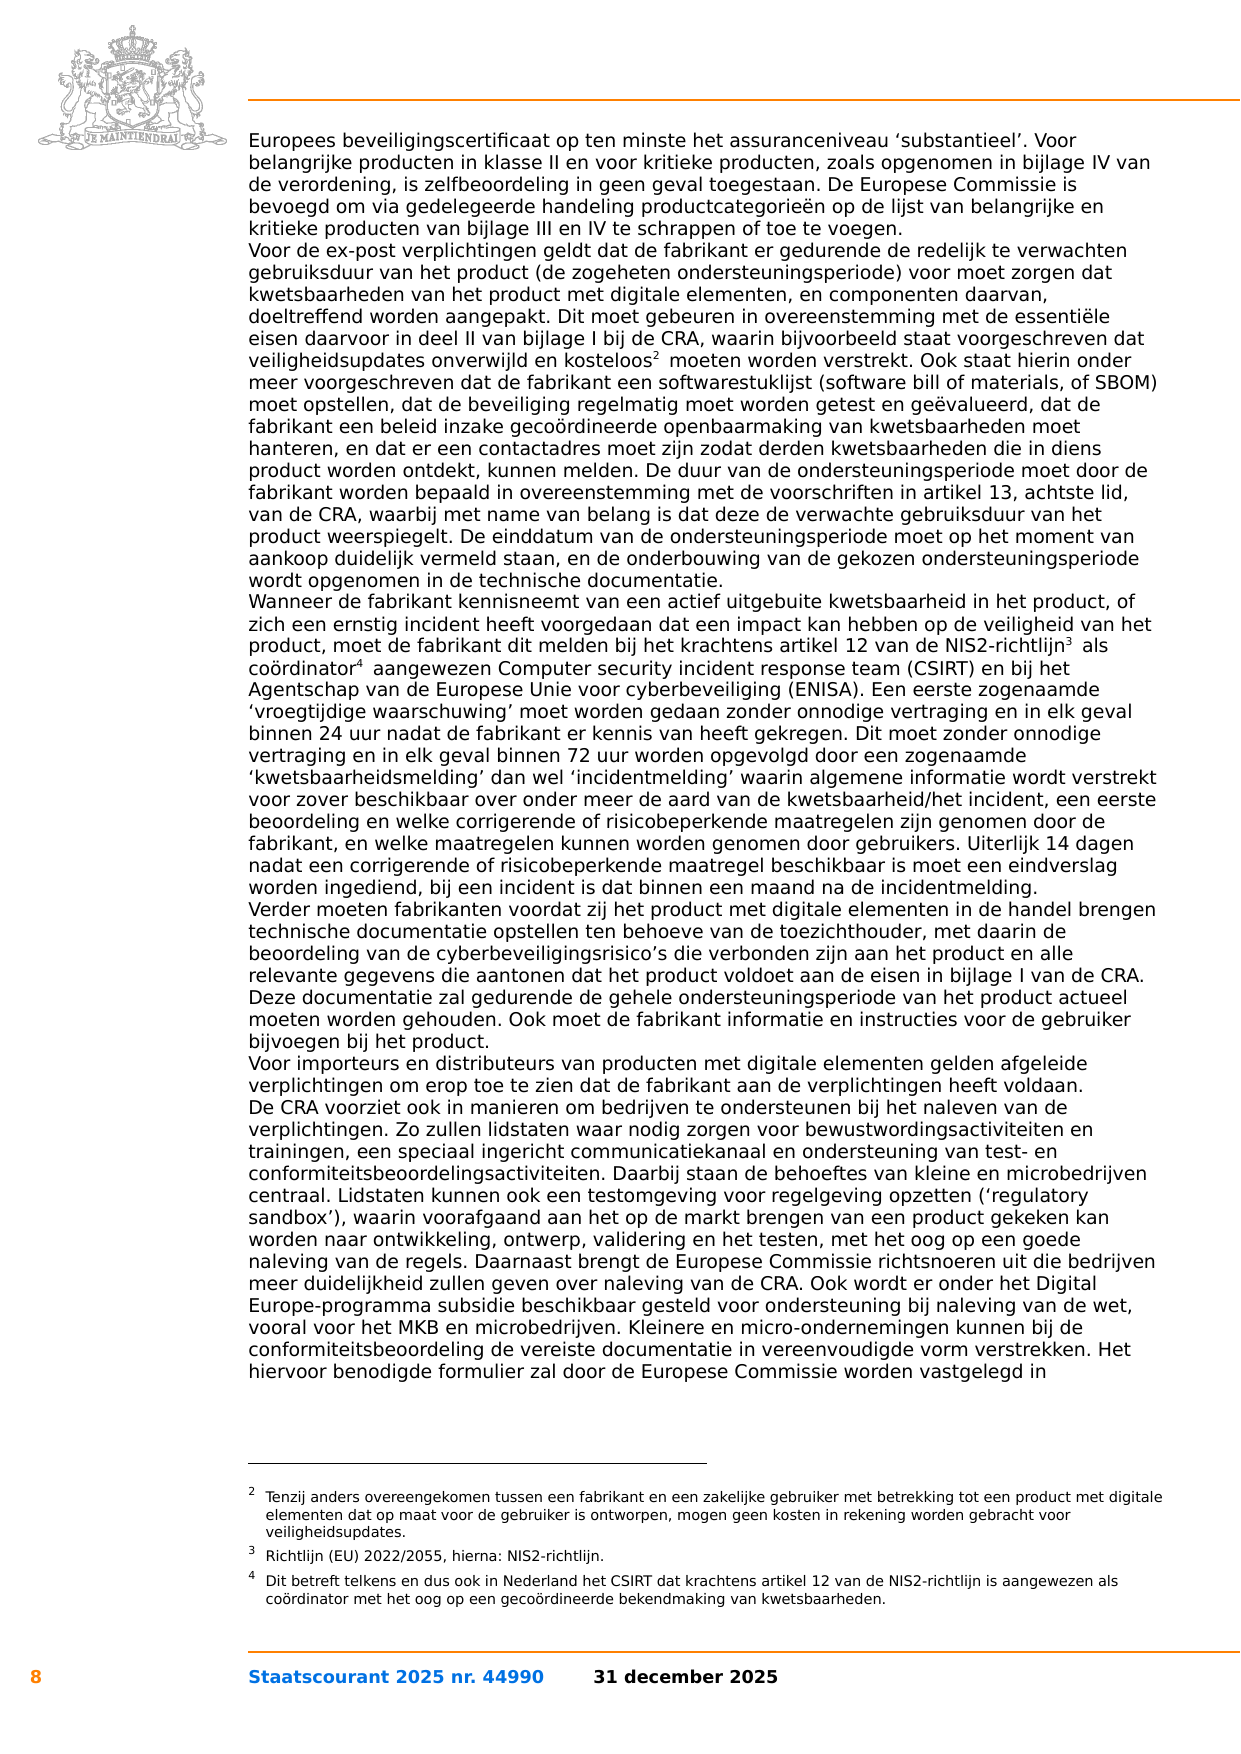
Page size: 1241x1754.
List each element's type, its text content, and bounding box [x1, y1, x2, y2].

text Voor importeurs en distributeurs van producten met digitale elementen gelden afgeleide verplichtingen om erop toe te zien dat de fabrikant aan de verplichtingen heeft voldaan. [248, 1053, 1163, 1097]
text Voor de ex-post verplichtingen geldt dat de fabrikant er gedurende de redelijk te verwachten gebruiksduur van het product (de zogeheten ondersteuningsperiode) voor moet zorgen dat kwetsbaarheden van het product met digitale elementen, en componenten daarvan, doeltreffend worden aangepakt. Dit moet gebeuren in overeenstemming met de essentiële eisen daarvoor in deel II van bijlage I bij de CRA, waarin bijvoorbeeld staat voorgeschreven dat veiligheidsupdates onverwijld en kosteloos moeten worden verstrekt. Ook staat hierin onder meer voorgeschreven dat de fabrikant een softwarestuklijst (software bill of materials, of SBOM) moet opstellen, dat de beveiliging regelmatig moet worden getest en geëvalueerd, dat de fabrikant een beleid inzake gecoördineerde openbaarmaking van kwetsbaarheden moet hanteren, en dat er een contactadres moet zijn zodat derden kwetsbaarheden die in diens product worden ontdekt, kunnen melden. De duur van de ondersteuningsperiode moet door de fabrikant worden bepaald in overeenstemming met de voorschriften in artikel 13, achtste lid, van de CRA, waarbij met name van belang is dat deze de verwachte gebruiksduur van het product weerspiegelt. De einddatum van de ondersteuningsperiode moet op het moment van aankoop duidelijk vermeld staan, en de onderbouwing van de gekozen ondersteuningsperiode wordt opgenomen in de technische documentatie. [248, 240, 1163, 591]
text De CRA voorziet ook in manieren om bedrijven te ondersteunen bij het naleven van de verplichtingen. Zo zullen lidstaten waar nodig zorgen voor bewustwordingsactiviteiten en trainingen, een speciaal ingericht communicatiekanaal en ondersteuning van test- en conformiteitsbeoordelingsactiviteiten. Daarbij staan de behoeftes van kleine en microbedrijven centraal. Lidstaten kunnen ook een testomgeving voor regelgeving opzetten (‘regulatory sandbox’), waarin voorafgaand aan het op de markt brengen van een product gekeken kan worden naar ontwikkeling, ontwerp, validering en het testen, met het oog op een goede naleving van de regels. Daarnaast brengt de Europese Commissie richtsnoeren uit die bedrijven meer duidelijkheid zullen geven over naleving van de CRA. Ook wordt er onder het Digital Europe-programma subsidie beschikbaar gesteld voor ondersteuning bij naleving van de wet, vooral voor het MKB en microbedrijven. Kleinere en micro-ondernemingen kunnen bij de conformiteitsbeoordeling de vereiste documentatie in vereenvoudigde vorm verstrekken. Het hiervoor benodigde formulier zal door de Europese Commissie worden vastgelegd in [248, 1097, 1163, 1383]
text Dit betreft telkens en dus ook in Nederland het CSIRT dat krachtens artikel 12 van de NIS2-richtlijn is aangewezen als coördinator met het oog op een gecoördineerde bekendmaking van kwetsbaarheden. [248, 1569, 1163, 1608]
text Verder moeten fabrikanten voordat zij het product met digitale elementen in de handel brengen technische documentatie opstellen ten behoeve van de toezichthouder, met daarin de beoordeling van de cyberbeveiligingsrisico’s die verbonden zijn aan het product en alle relevante gegevens die aantonen dat het product voldoet aan de eisen in bijlage I van de CRA. Deze documentatie zal gedurende de gehele ondersteuningsperiode van het product actueel moeten worden gehouden. Ook moet de fabrikant informatie en instructies voor de gebruiker bijvoegen bij het product. [248, 899, 1163, 1053]
picture [38, 25, 227, 150]
text Europees beveiligingscertificaat op ten minste het assuranceniveau ‘substantieel’. Voor belangrijke producten in klasse II en voor kritieke producten, zoals opgenomen in bijlage IV van de verordening, is zelfbeoordeling in geen geval toegestaan. De Europese Commissie is bevoegd om via gedelegeerde handeling productcategorieën op de lijst van belangrijke en kritieke producten van bijlage III en IV te schrappen of toe te voegen. [248, 130, 1163, 240]
text Tenzij anders overeengekomen tussen een fabrikant en een zakelijke gebruiker met betrekking tot een product met digitale elementen dat op maat voor de gebruiker is ontworpen, mogen geen kosten in rekening worden gebracht voor veiligheidsupdates. [248, 1485, 1163, 1541]
text Wanneer de fabrikant kennisneemt van een actief uitgebuite kwetsbaarheid in het product, of zich een ernstig incident heeft voorgedaan dat een impact kan hebben op de veiligheid van het product, moet de fabrikant dit melden bij het krachtens artikel 12 van de NIS2-richtlijn als coördinator aangewezen Computer security incident response team (CSIRT) en bij het Agentschap van de Europese Unie voor cyberbeveiliging (ENISA). Een eerste zogenaamde ‘vroegtijdige waarschuwing’ moet worden gedaan zonder onnodige vertraging en in elk geval binnen 24 uur nadat de fabrikant er kennis van heeft gekregen. Dit moet zonder onnodige vertraging en in elk geval binnen 72 uur worden opgevolgd door een zogenaamde ‘kwetsbaarheidsmelding’ dan wel ‘incidentmelding’ waarin algemene informatie wordt verstrekt voor zover beschikbaar over onder meer de aard van de kwetsbaarheid/het incident, een eerste beoordeling en welke corrigerende of risicobeperkende maatregelen zijn genomen door de fabrikant, en welke maatregelen kunnen worden genomen door gebruikers. Uiterlijk 14 dagen nadat een corrigerende of risicobeperkende maatregel beschikbaar is moet een eindverslag worden ingediend, bij een incident is dat binnen een maand na de incidentmelding. [248, 591, 1163, 899]
text Richtlijn (EU) 2022/2055, hierna: NIS2-richtlijn. [248, 1544, 1163, 1566]
